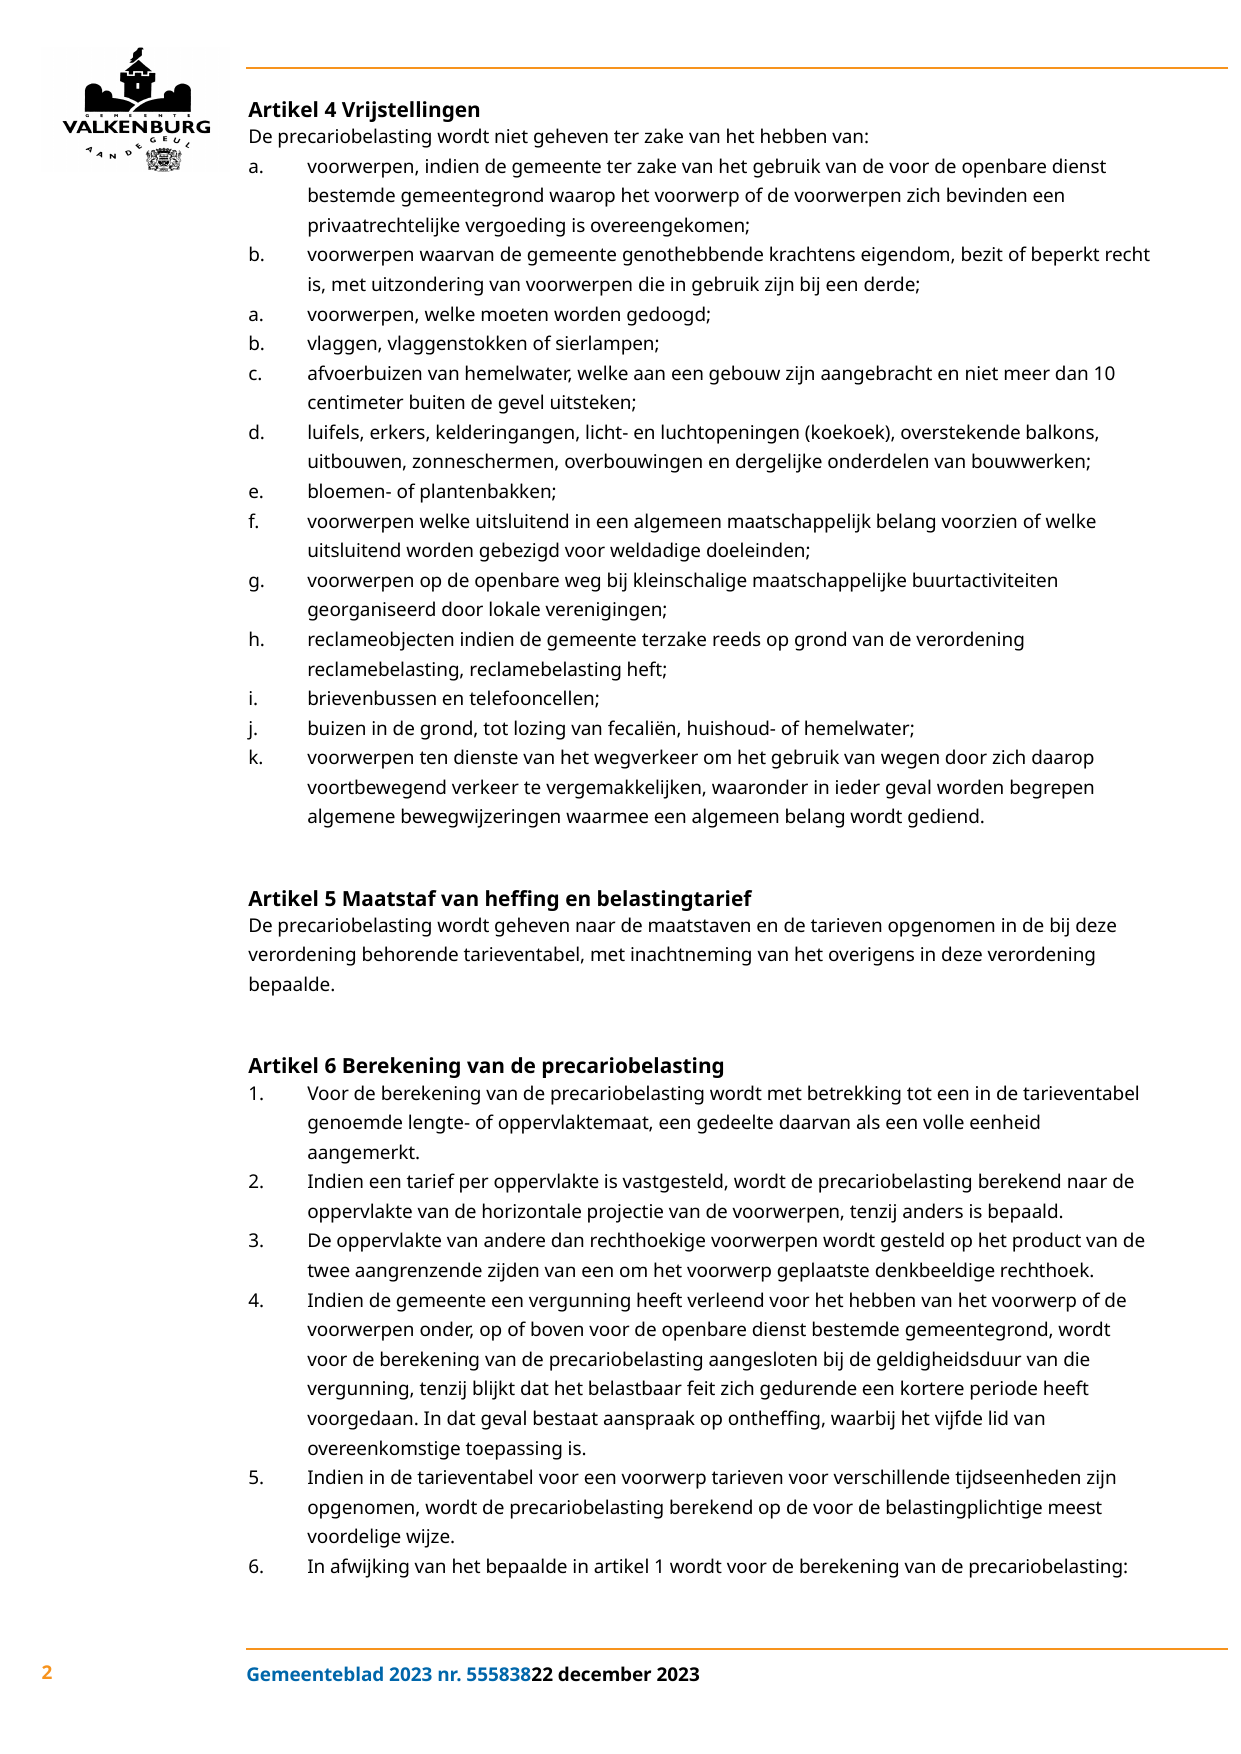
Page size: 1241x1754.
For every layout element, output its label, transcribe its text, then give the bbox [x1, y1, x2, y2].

list voorwerpen, indien de gemeente ter zake van het gebruik van de voor de openbare dienst bestemde gemeentegrond waarop het voorwerp of de voorwerpen zich bevinden een privaatrechtelijke vergoeding is overeengekomen; [248, 153, 1152, 238]
list Indien de gemeente een vergunning heeft verleend voor het hebben van het voorwerp of de voorwerpen onder, op of boven voor de openbare dienst bestemde gemeentegrond, wordt voor de berekening van de precariobelasting aangesloten bij de geldigheidsduur van die vergunning, tenzij blijkt dat het belastbaar feit zich gedurende een kortere periode heeft voorgedaan. In dat geval bestaat aanspraak op ontheffing, waarbij het vijfde lid van overeenkomstige toepassing is. [248, 1287, 1152, 1460]
list reclameobjecten indien de gemeente terzake reeds op grond van de verordening reclamebelasting, reclamebelasting heft; [248, 626, 1152, 681]
list voorwerpen welke uitsluitend in een algemeen maatschappelijk belang voorzien of welke uitsluitend worden gebezigd voor weldadige doeleinden; [248, 508, 1152, 563]
list voorwerpen, welke moeten worden gedoogd; [248, 301, 1152, 326]
list voorwerpen waarvan de gemeente genothebbende krachtens eigendom, bezit of beperkt recht is, met uitzondering van voorwerpen die in gebruik zijn bij een derde; [248, 242, 1152, 297]
picture [41, 47, 231, 172]
text De precariobelasting wordt niet geheven ter zake van het hebben van: [248, 123, 1152, 149]
list In afwijking van het bepaalde in artikel 1 wordt voor de berekening van de precariobelasting: [248, 1553, 1152, 1579]
text De precariobelasting wordt geheven naar de maatstaven en de tarieven opgenomen in de bij deze verordening behorende tarieventabel, met inachtneming van het overigens in deze verordening bepaalde. [248, 912, 1152, 997]
list vlaggen, vlaggenstokken of sierlampen; [248, 330, 1152, 356]
list voorwerpen op de openbare weg bij kleinschalige maatschappelijke buurtactiviteiten georganiseerd door lokale verenigingen; [248, 567, 1152, 622]
list Indien een tarief per oppervlakte is vastgesteld, wordt de precariobelasting berekend naar de oppervlakte van de horizontale projectie van de voorwerpen, tenzij anders is bepaald. [248, 1168, 1152, 1224]
list Indien in de tarieventabel voor een voorwerp tarieven voor verschillende tijdseenheden zijn opgenomen, wordt de precariobelasting berekend op de voor de belastingplichtige meest voordelige wijze. [248, 1464, 1152, 1549]
list brievenbussen en telefooncellen; [248, 685, 1152, 711]
list De oppervlakte van andere dan rechthoekige voorwerpen wordt gesteld op het product van de twee aangrenzende zijden van een om het voorwerp geplaatste denkbeeldige rechthoek. [248, 1228, 1152, 1283]
list buizen in de grond, tot lozing van fecaliën, huishoud- of hemelwater; [248, 715, 1152, 741]
text Artikel 4 Vrijstellingen [248, 95, 1152, 123]
list luifels, erkers, kelderingangen, licht- en luchtopeningen (koekoek), overstekende balkons, uitbouwen, zonneschermen, overbouwingen en dergelijke onderdelen van bouwwerken; [248, 419, 1152, 474]
text Artikel 5 Maatstaf van heffing en belastingtarief [248, 884, 1152, 912]
text Artikel 6 Berekening van de precariobelasting [248, 1051, 1152, 1080]
list voorwerpen ten dienste van het wegverkeer om het gebruik van wegen door zich daarop voortbewegend verkeer te vergemakkelijken, waaronder in ieder geval worden begrepen algemene bewegwijzeringen waarmee een algemeen belang wordt gediend. [248, 744, 1152, 829]
list bloemen- of plantenbakken; [248, 478, 1152, 504]
list Voor de berekening van de precariobelasting wordt met betrekking tot een in de tarieventabel genoemde lengte- of oppervlaktemaat, een gedeelte daarvan als een volle eenheid aangemerkt. [248, 1080, 1152, 1164]
list afvoerbuizen van hemelwater, welke aan een gebouw zijn aangebracht en niet meer dan 10 centimeter buiten de gevel uitsteken; [248, 360, 1152, 415]
